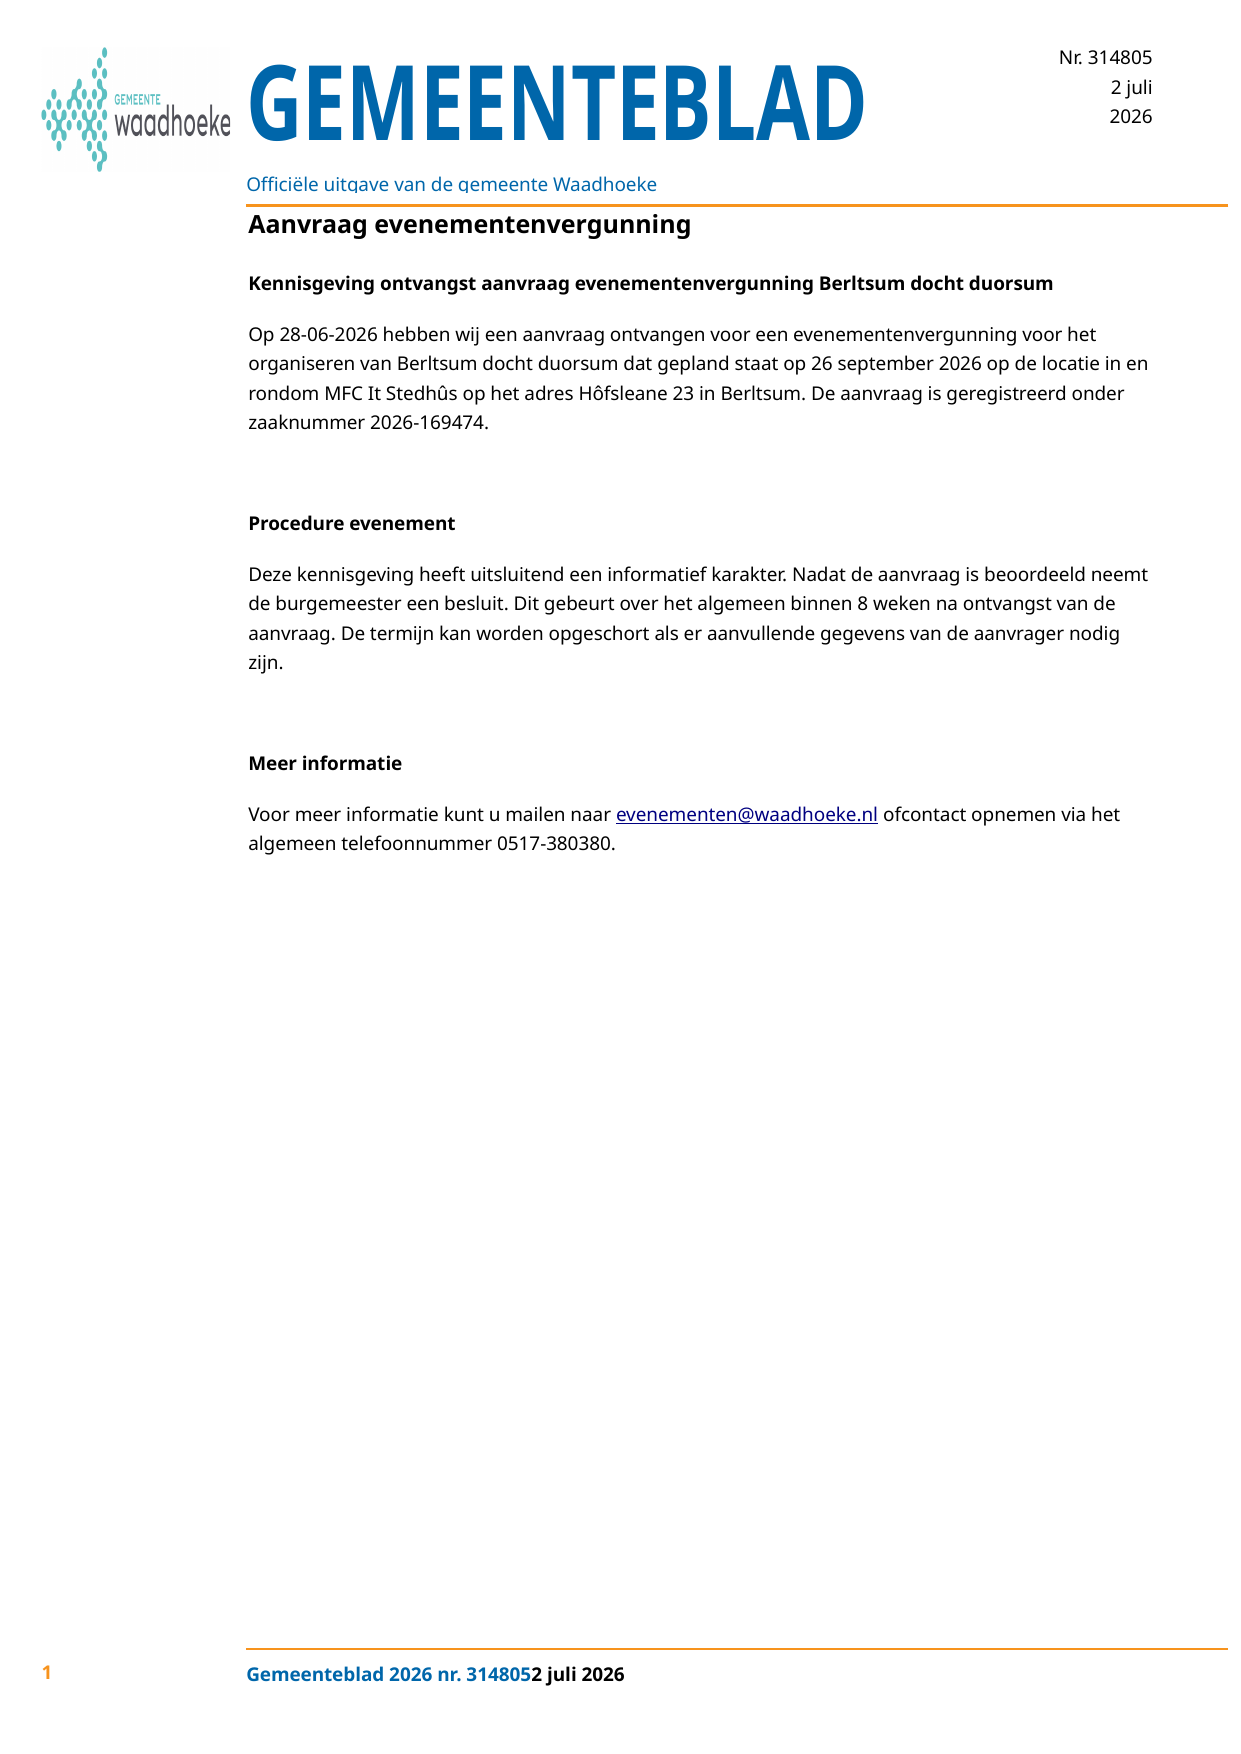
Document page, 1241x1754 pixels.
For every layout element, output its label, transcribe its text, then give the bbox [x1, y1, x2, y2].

text Deze kennisgeving heeft uitsluitend een informatief karakter. Nadat de aanvraag is beoordeeld neemt de burgemeester een besluit. Dit gebeurt over het algemeen binnen 8 weken na ontvangst van de aanvraag. De termijn kan worden opgeschort als er aanvullende gegevens van de aanvrager nodig zijn. [248, 561, 1152, 675]
text Procedure evenement [248, 510, 1152, 536]
text Op 28-06-2026 hebben wij een aanvraag ontvangen voor een evenementenvergunning voor het organiseren van Berltsum docht duorsum dat gepland staat op 26 september 2026 op de locatie in en rondom MFC It Stedhûs op het adres Hôfsleane 23 in Berltsum. De aanvraag is geregistreerd onder zaaknummer 2026-169474. [248, 321, 1152, 435]
picture [41, 47, 231, 172]
text Voor meer informatie kunt u mailen naar evenementen@waadhoeke.nl ofcontact opnemen via het algemeen telefoonnummer 0517-380380. [248, 801, 1152, 856]
text Meer informatie [248, 750, 1152, 776]
text Kennisgeving ontvangst aanvraag evenementenvergunning Berltsum docht duorsum [248, 270, 1152, 296]
text Aanvraag evenementenvergunning [248, 207, 1152, 241]
